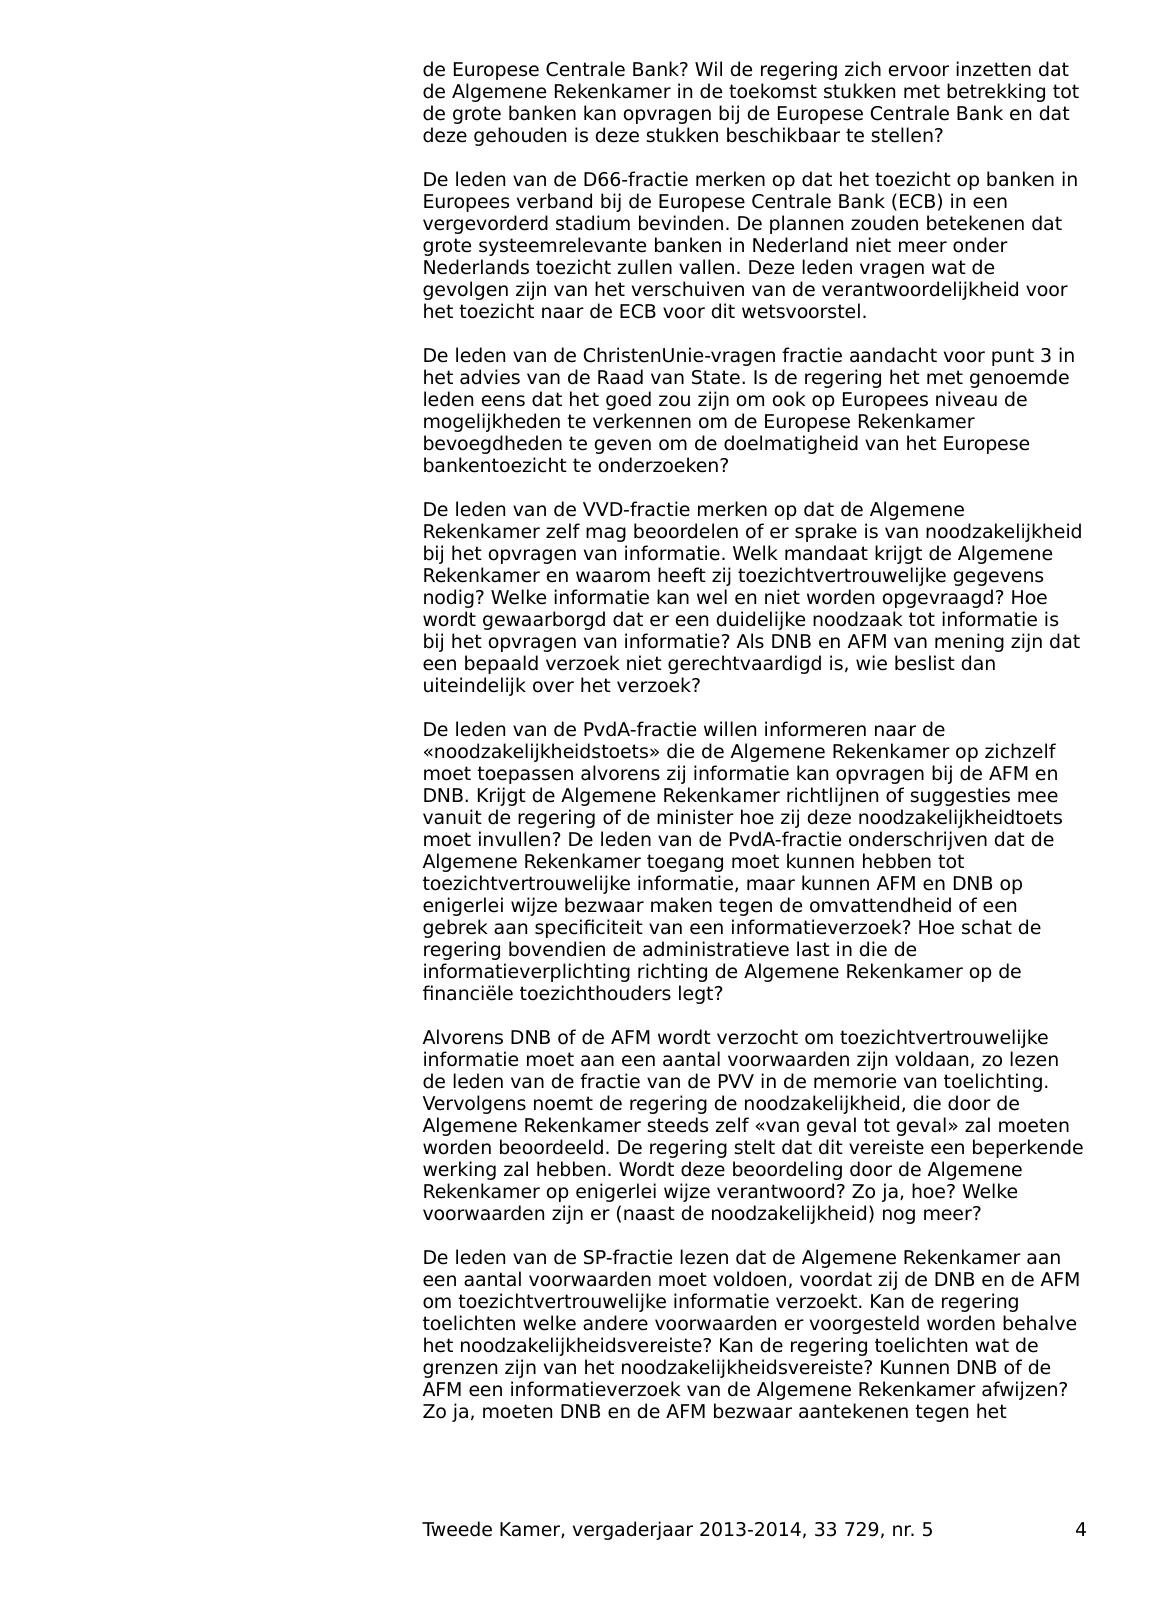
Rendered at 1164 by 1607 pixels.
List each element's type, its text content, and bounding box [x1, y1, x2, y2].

text De leden van de ChristenUnie-vragen fractie aandacht voor punt 3 in het advies van de Raad van State. Is de regering het met genoemde leden eens dat het goed zou zijn om ook op Europees niveau de mogelijkheden te verkennen om de Europese Rekenkamer bevoegdheden te geven om de doelmatigheid van het Europese bankentoezicht te onderzoeken? [422, 345, 1087, 477]
text de Europese Centrale Bank? Wil de regering zich ervoor inzetten dat de Algemene Rekenkamer in de toekomst stukken met betrekking tot de grote banken kan opvragen bij de Europese Centrale Bank en dat deze gehouden is deze stukken beschikbaar te stellen? [422, 59, 1087, 147]
text Alvorens DNB of de AFM wordt verzocht om toezichtvertrouwelijke informatie moet aan een aantal voorwaarden zijn voldaan, zo lezen de leden van de fractie van de PVV in de memorie van toelichting. Vervolgens noemt de regering de noodzakelijkheid, die door de Algemene Rekenkamer steeds zelf «van geval tot geval» zal moeten worden beoordeeld. De regering stelt dat dit vereiste een beperkende werking zal hebben. Wordt deze beoordeling door de Algemene Rekenkamer op enigerlei wijze verantwoord? Zo ja, hoe? Welke voorwaarden zijn er (naast de noodzakelijkheid) nog meer? [422, 1027, 1087, 1225]
text De leden van de VVD-fractie merken op dat de Algemene Rekenkamer zelf mag beoordelen of er sprake is van noodzakelijkheid bij het opvragen van informatie. Welk mandaat krijgt de Algemene Rekenkamer en waarom heeft zij toezichtvertrouwelijke gegevens nodig? Welke informatie kan wel en niet worden opgevraagd? Hoe wordt gewaarborgd dat er een duidelijke noodzaak tot informatie is bij het opvragen van informatie? Als DNB en AFM van mening zijn dat een bepaald verzoek niet gerechtvaardigd is, wie beslist dan uiteindelijk over het verzoek? [422, 499, 1087, 697]
text De leden van de SP-fractie lezen dat de Algemene Rekenkamer aan een aantal voorwaarden moet voldoen, voordat zij de DNB en de AFM om toezichtvertrouwelijke informatie verzoekt. Kan de regering toelichten welke andere voorwaarden er voorgesteld worden behalve het noodzakelijkheidsvereiste? Kan de regering toelichten wat de grenzen zijn van het noodzakelijkheidsvereiste? Kunnen DNB of de AFM een informatieverzoek van de Algemene Rekenkamer afwijzen? Zo ja, moeten DNB en de AFM bezwaar aantekenen tegen het [422, 1247, 1087, 1423]
text De leden van de D66-fractie merken op dat het toezicht op banken in Europees verband bij de Europese Centrale Bank (ECB) in een vergevorderd stadium bevinden. De plannen zouden betekenen dat grote systeemrelevante banken in Nederland niet meer onder Nederlands toezicht zullen vallen. Deze leden vragen wat de gevolgen zijn van het verschuiven van de verantwoordelijkheid voor het toezicht naar de ECB voor dit wetsvoorstel. [422, 169, 1087, 323]
text De leden van de PvdA-fractie willen informeren naar de «noodzakelijkheidstoets» die de Algemene Rekenkamer op zichzelf moet toepassen alvorens zij informatie kan opvragen bij de AFM en DNB. Krijgt de Algemene Rekenkamer richtlijnen of suggesties mee vanuit de regering of de minister hoe zij deze noodzakelijkheidtoets moet invullen? De leden van de PvdA-fractie onderschrijven dat de Algemene Rekenkamer toegang moet kunnen hebben tot toezichtvertrouwelijke informatie, maar kunnen AFM en DNB op enigerlei wijze bezwaar maken tegen de omvattendheid of een gebrek aan specificiteit van een informatieverzoek? Hoe schat de regering bovendien de administratieve last in die de informatieverplichting richting de Algemene Rekenkamer op de financiële toezichthouders legt? [422, 719, 1087, 1005]
